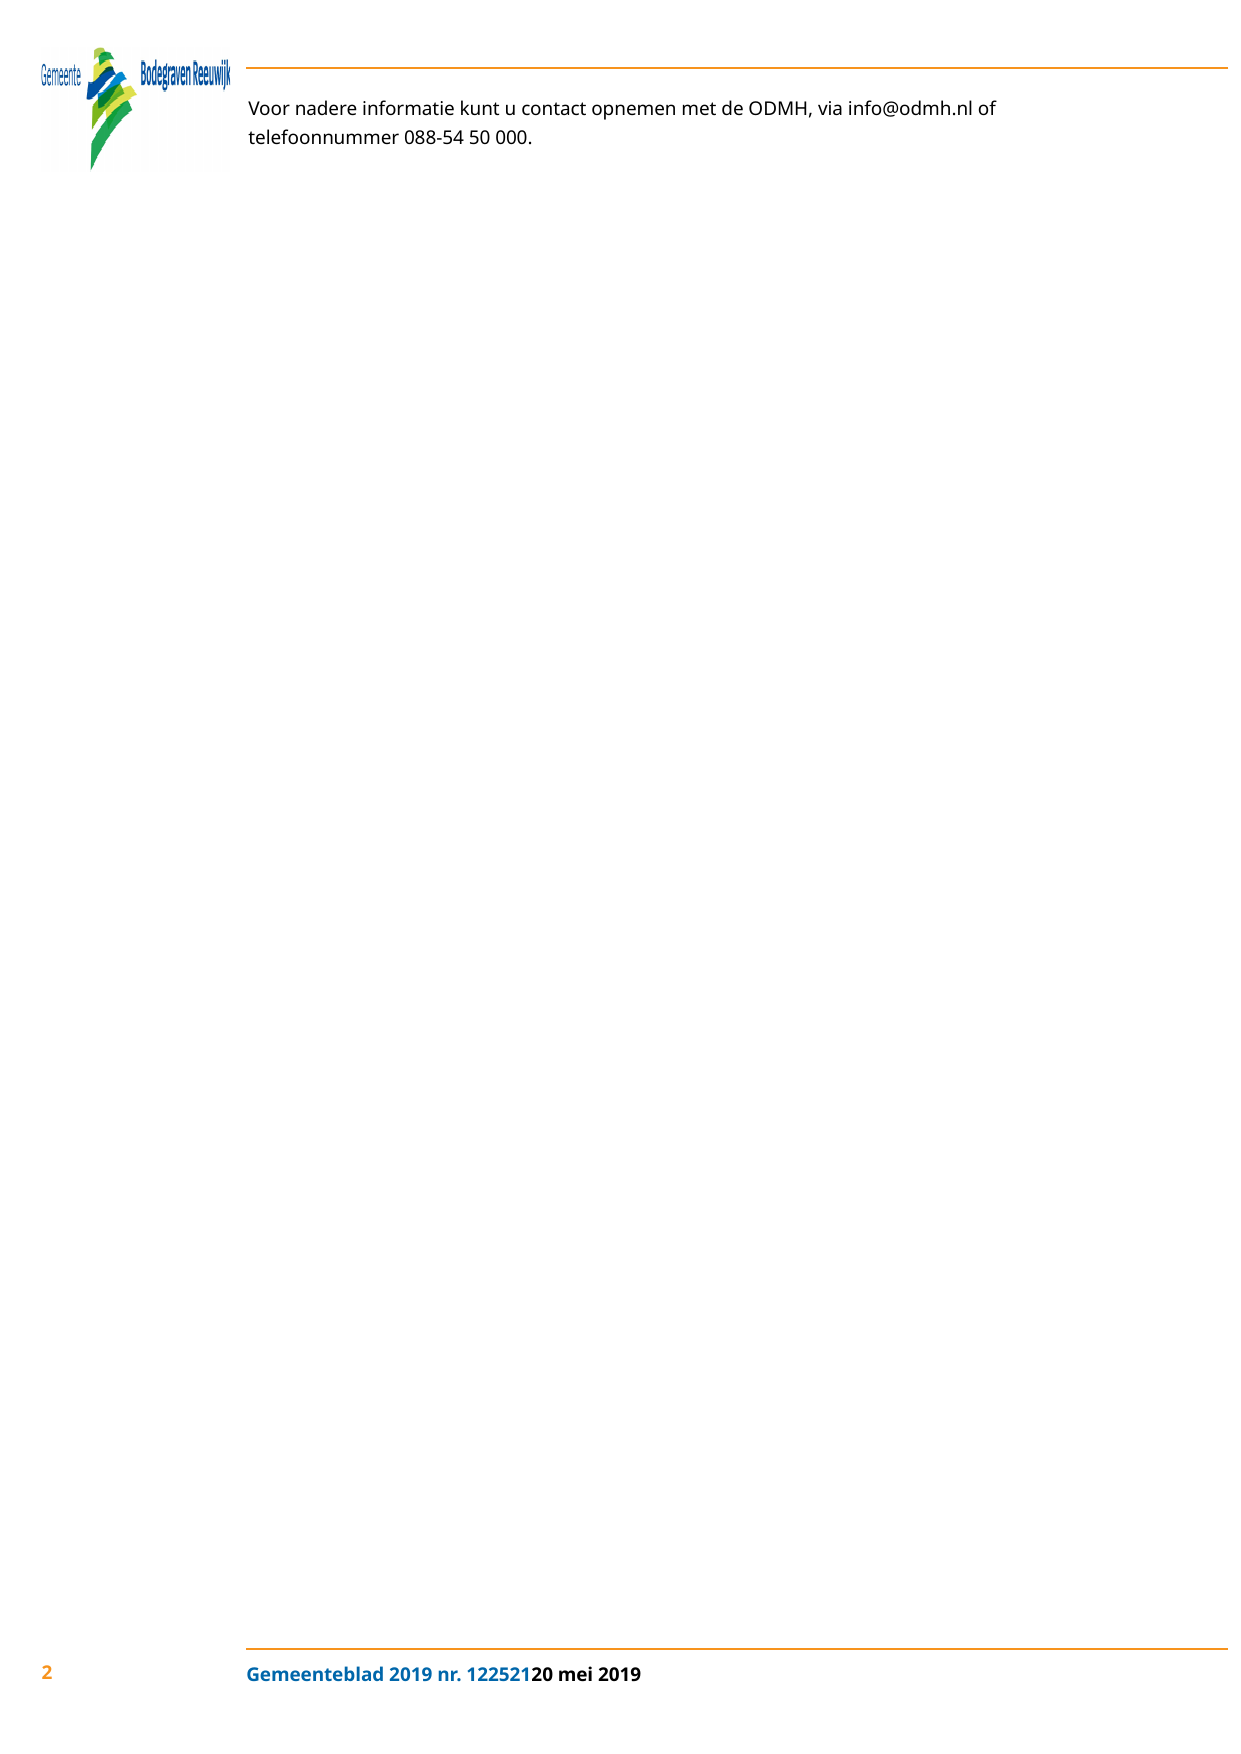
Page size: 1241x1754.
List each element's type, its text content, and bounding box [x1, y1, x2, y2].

text Voor nadere informatie kunt u contact opnemen met de ODMH, via info@odmh.nl of telefoonnummer 088-54 50 000. [248, 95, 1152, 150]
picture [41, 47, 231, 172]
